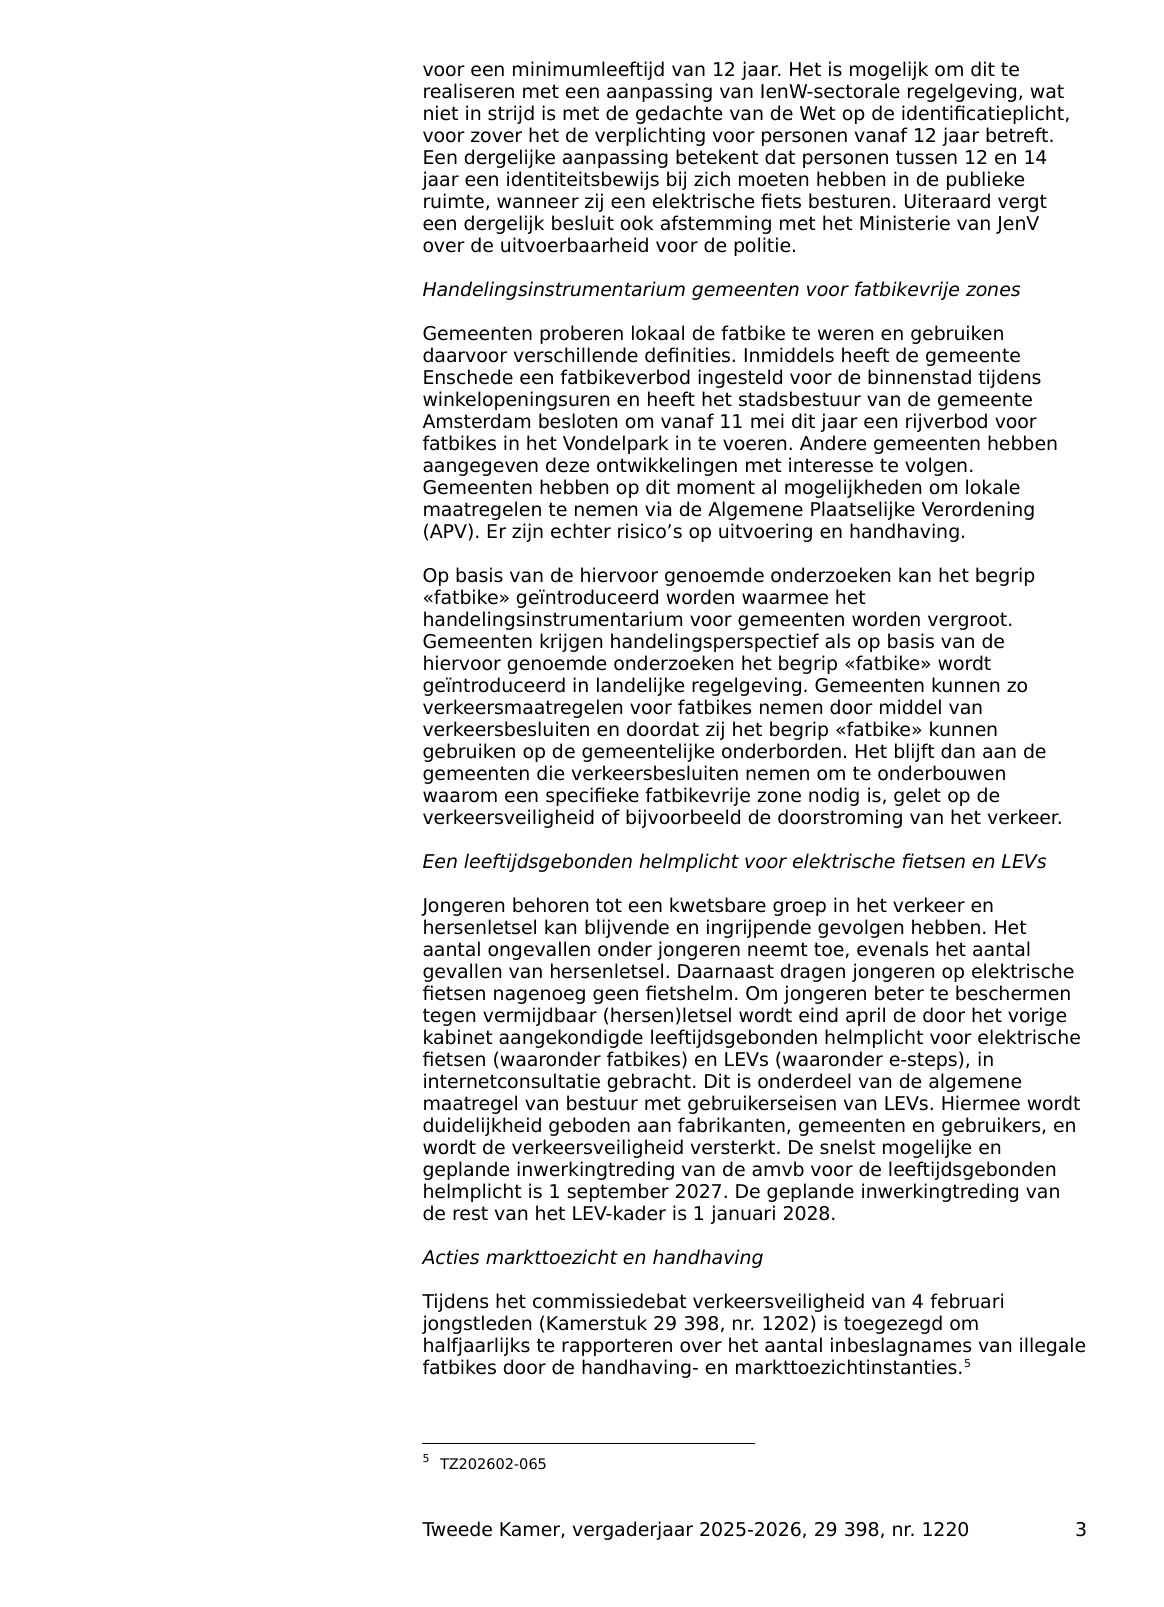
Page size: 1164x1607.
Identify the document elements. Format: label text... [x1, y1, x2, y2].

subtitle Een leeftijdsgebonden helmplicht voor elektrische fietsen en LEVs [422, 851, 1087, 873]
text Tijdens het commissiedebat verkeersveiligheid van 4 februari jongstleden (Kamerstuk 29 398, nr. 1202) is toegezegd om halfjaarlijks te rapporteren over het aantal inbeslagnames van illegale fatbikes door de handhaving- en markttoezichtinstanties. [422, 1291, 1087, 1379]
subtitle Handelingsinstrumentarium gemeenten voor fatbikevrije zones [422, 279, 1087, 301]
text Jongeren behoren tot een kwetsbare groep in het verkeer en hersenletsel kan blijvende en ingrijpende gevolgen hebben. Het aantal ongevallen onder jongeren neemt toe, evenals het aantal gevallen van hersenletsel. Daarnaast dragen jongeren op elektrische fietsen nagenoeg geen fietshelm. Om jongeren beter te beschermen tegen vermijdbaar (hersen)letsel wordt eind april de door het vorige kabinet aangekondigde leeftijdsgebonden helmplicht voor elektrische fietsen (waaronder fatbikes) en LEVs (waaronder e-steps), in internetconsultatie gebracht. Dit is onderdeel van de algemene maatregel van bestuur met gebruikerseisen van LEVs. Hiermee wordt duidelijkheid geboden aan fabrikanten, gemeenten en gebruikers, en wordt de verkeersveiligheid versterkt. De snelst mogelijke en geplande inwerkingtreding van de amvb voor de leeftijdsgebonden helmplicht is 1 september 2027. De geplande inwerkingtreding van de rest van het LEV-kader is 1 januari 2028. [422, 895, 1087, 1225]
subtitle Acties markttoezicht en handhaving [422, 1247, 1087, 1269]
text Op basis van de hiervoor genoemde onderzoeken kan het begrip «fatbike» geïntroduceerd worden waarmee het handelingsinstrumentarium voor gemeenten worden vergroot. Gemeenten krijgen handelingsperspectief als op basis van de hiervoor genoemde onderzoeken het begrip «fatbike» wordt geïntroduceerd in landelijke regelgeving. Gemeenten kunnen zo verkeersmaatregelen voor fatbikes nemen door middel van verkeersbesluiten en doordat zij het begrip «fatbike» kunnen gebruiken op de gemeentelijke onderborden. Het blijft dan aan de gemeenten die verkeersbesluiten nemen om te onderbouwen waarom een specifieke fatbikevrije zone nodig is, gelet op de verkeersveiligheid of bijvoorbeeld de doorstroming van het verkeer. [422, 565, 1087, 829]
text TZ202602-065 [422, 1452, 1087, 1474]
text Gemeenten proberen lokaal de fatbike te weren en gebruiken daarvoor verschillende definities. Inmiddels heeft de gemeente Enschede een fatbikeverbod ingesteld voor de binnenstad tijdens winkelopeningsuren en heeft het stadsbestuur van de gemeente Amsterdam besloten om vanaf 11 mei dit jaar een rijverbod voor fatbikes in het Vondelpark in te voeren. Andere gemeenten hebben aangegeven deze ontwikkelingen met interesse te volgen. Gemeenten hebben op dit moment al mogelijkheden om lokale maatregelen te nemen via de Algemene Plaatselijke Verordening (APV). Er zijn echter risico’s op uitvoering en handhaving. [422, 323, 1087, 543]
text voor een minimumleeftijd van 12 jaar. Het is mogelijk om dit te realiseren met een aanpassing van IenW-sectorale regelgeving, wat niet in strijd is met de gedachte van de Wet op de identificatieplicht, voor zover het de verplichting voor personen vanaf 12 jaar betreft. Een dergelijke aanpassing betekent dat personen tussen 12 en 14 jaar een identiteitsbewijs bij zich moeten hebben in de publieke ruimte, wanneer zij een elektrische fiets besturen. Uiteraard vergt een dergelijk besluit ook afstemming met het Ministerie van JenV over de uitvoerbaarheid voor de politie. [422, 59, 1087, 257]
